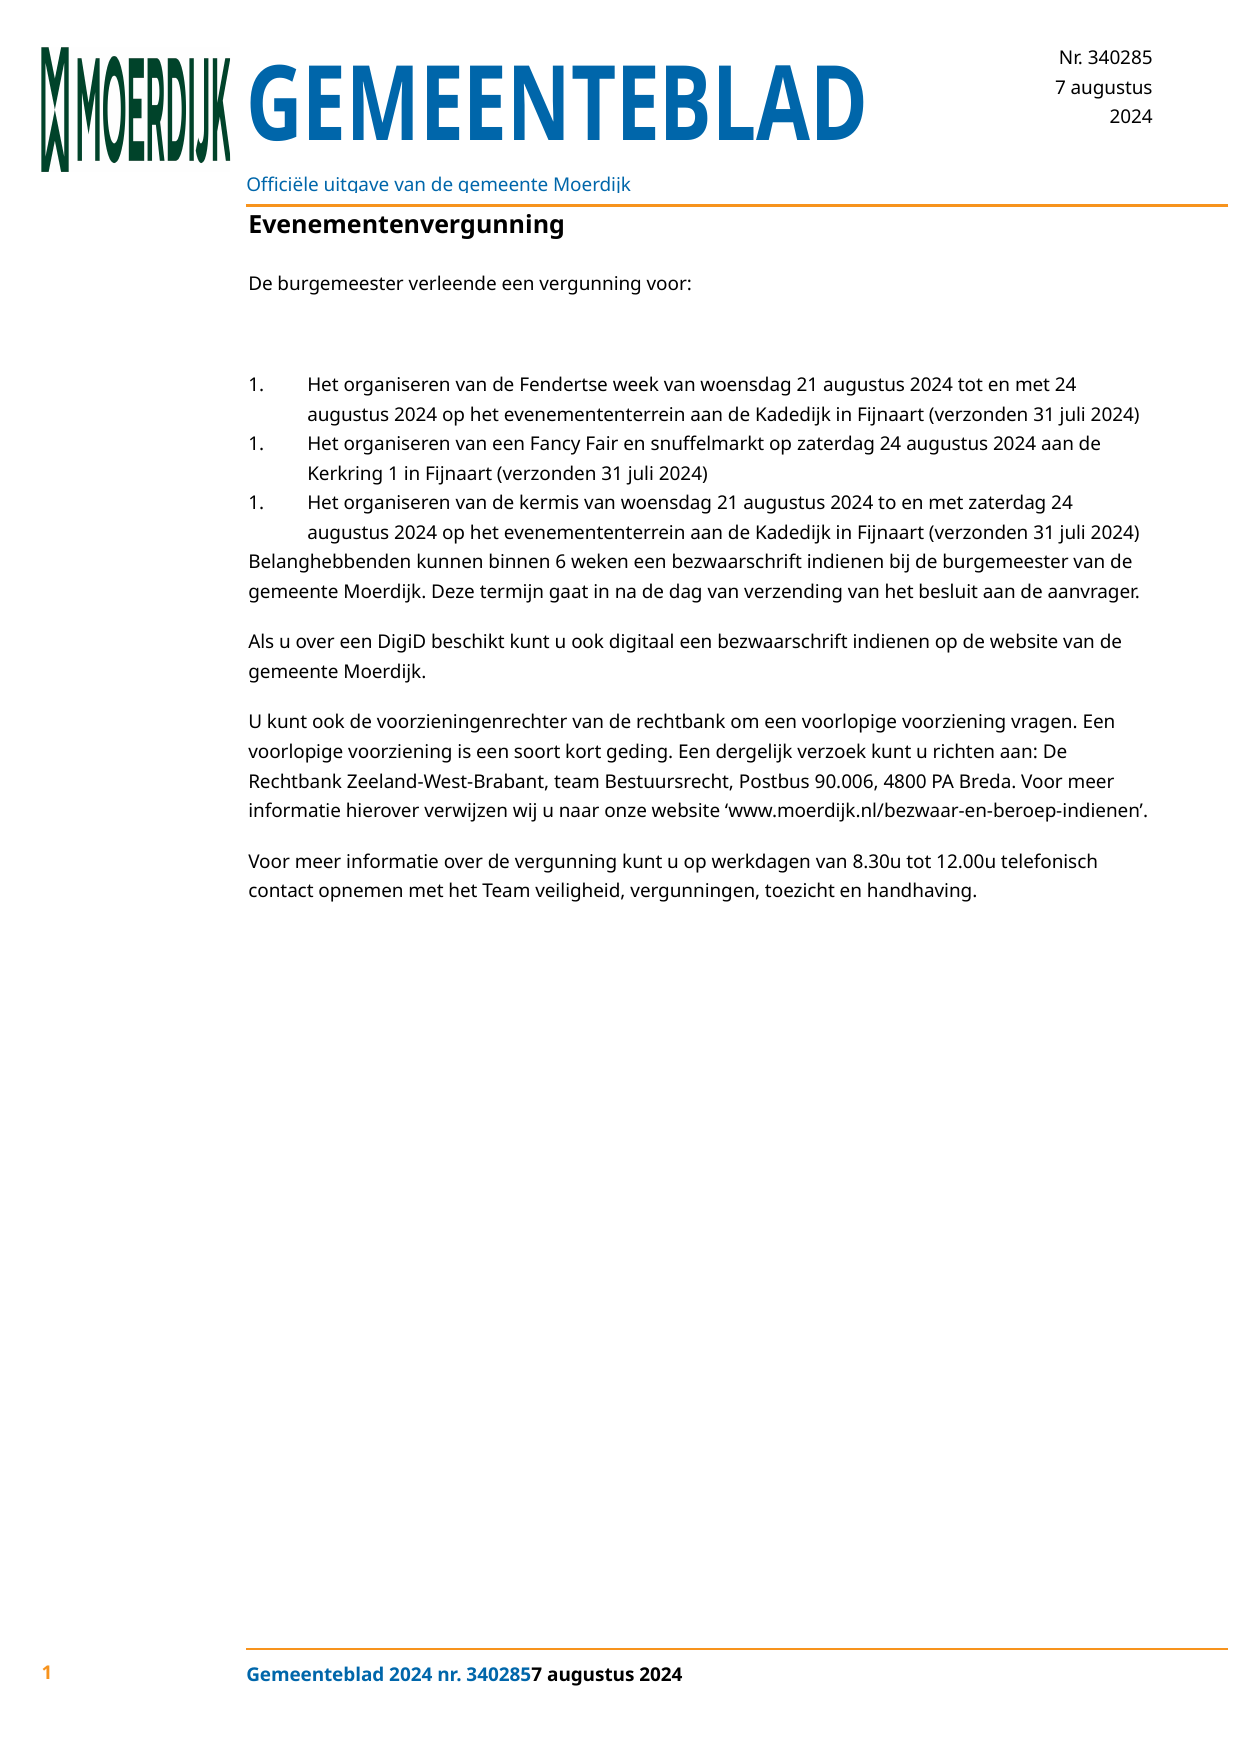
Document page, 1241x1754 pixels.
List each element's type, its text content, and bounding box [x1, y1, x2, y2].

list Het organiseren van de Fendertse week van woensdag 21 augustus 2024 tot en met 24 augustus 2024 op het evenemententerrein aan de Kadedijk in Fijnaart (verzonden 31 juli 2024) [248, 371, 1152, 426]
text Als u over een DigiD beschikt kunt u ook digitaal een bezwaarschrift indienen op de website van de gemeente Moerdijk. [248, 629, 1152, 684]
text Voor meer informatie over de vergunning kunt u op werkdagen van 8.30u tot 12.00u telefonisch contact opnemen met het Team veiligheid, vergunningen, toezicht en handhaving. [248, 848, 1152, 903]
list Het organiseren van een Fancy Fair en snuffelmarkt op zaterdag 24 augustus 2024 aan de Kerkring 1 in Fijnaart (verzonden 31 juli 2024) [248, 430, 1152, 486]
list Het organiseren van de kermis van woensdag 21 augustus 2024 to en met zaterdag 24 augustus 2024 op het evenemententerrein aan de Kadedijk in Fijnaart (verzonden 31 juli 2024) [248, 489, 1152, 545]
text Evenementenvergunning [248, 207, 1152, 241]
picture [41, 47, 231, 172]
text De burgemeester verleende een vergunning voor: [248, 270, 1152, 296]
text U kunt ook de voorzieningenrechter van de rechtbank om een voorlopige voorziening vragen. Een voorlopige voorziening is een soort kort geding. Een dergelijk verzoek kunt u richten aan: De Rechtbank Zeeland-West-Brabant, team Bestuursrecht, Postbus 90.006, 4800 PA Breda. Voor meer informatie hierover verwijzen wij u naar onze website ‘www.moerdijk.nl/bezwaar-en-beroep-indienen’. [248, 709, 1152, 823]
text Belanghebbenden kunnen binnen 6 weken een bezwaarschrift indienen bij de burgemeester van de gemeente Moerdijk. Deze termijn gaat in na de dag van verzending van het besluit aan de aanvrager. [248, 549, 1152, 604]
